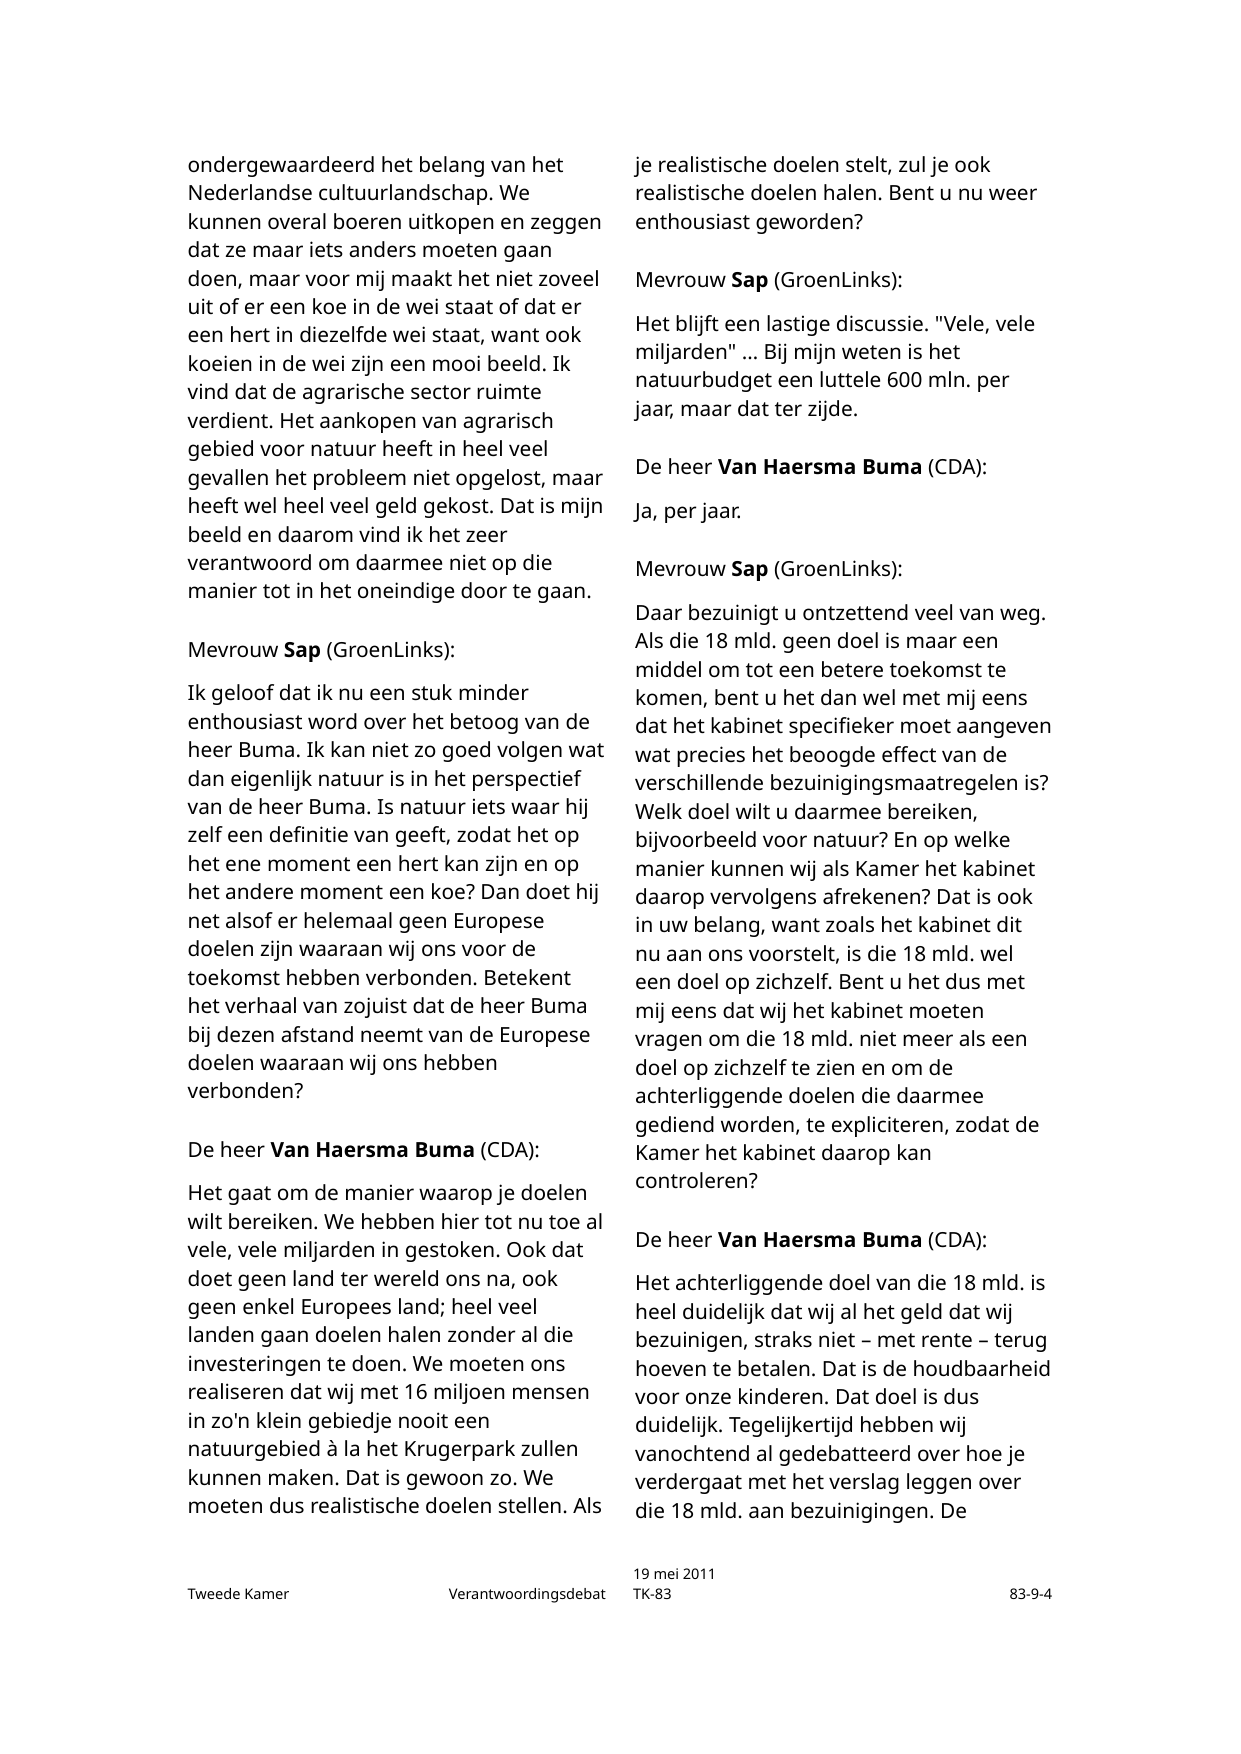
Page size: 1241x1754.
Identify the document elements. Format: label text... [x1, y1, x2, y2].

text De heer Van Haersma Buma (CDA): [635, 1225, 1053, 1253]
text Ik geloof dat ik nu een stuk minder enthousiast word over het betoog van de heer Buma. Ik kan niet zo goed volgen wat dan eigenlijk natuur is in het perspectief van de heer Buma. Is natuur iets waar hij zelf een definitie van geeft, zodat het op het ene moment een hert kan zijn en op het andere moment een koe? Dan doet hij net alsof er helemaal geen Europese doelen zijn waaraan wij ons voor de toekomst hebben verbonden. Betekent het verhaal van zojuist dat de heer Buma bij dezen afstand neemt van de Europese doelen waaraan wij ons hebben verbonden? [187, 678, 605, 1105]
text Ja, per jaar. [635, 496, 1053, 524]
text Mevrouw Sap (GroenLinks): [635, 554, 1053, 583]
text ondergewaardeerd het belang van het Nederlandse cultuurlandschap. We kunnen overal boeren uitkopen en zeggen dat ze maar iets anders moeten gaan doen, maar voor mij maakt het niet zoveel uit of er een koe in de wei staat of dat er een hert in diezelfde wei staat, want ook koeien in de wei zijn een mooi beeld. Ik vind dat de agrarische sector ruimte verdient. Het aankopen van agrarisch gebied voor natuur heeft in heel veel gevallen het probleem niet opgelost, maar heeft wel heel veel geld gekost. Dat is mijn beeld en daarom vind ik het zeer verantwoord om daarmee niet op die manier tot in het oneindige door te gaan. [187, 150, 605, 605]
text De heer Van Haersma Buma (CDA): [635, 452, 1053, 481]
text Het blijft een lastige discussie. "Vele, vele miljarden" … Bij mijn weten is het natuurbudget een luttele 600 mln. per jaar, maar dat ter zijde. [635, 309, 1053, 422]
text Mevrouw Sap (GroenLinks): [635, 265, 1053, 294]
text je realistische doelen stelt, zul je ook realistische doelen halen. Bent u nu weer enthousiast geworden? [635, 150, 1053, 235]
text Het achterliggende doel van die 18 mld. is heel duidelijk dat wij al het geld dat wij bezuinigen, straks niet – met rente – terug hoeven te betalen. Dat is de houdbaarheid voor onze kinderen. Dat doel is dus duidelijk. Tegelijkertijd hebben wij vanochtend al gedebatteerd over hoe je verdergaat met het verslag leggen over die 18 mld. aan bezuinigingen. De [635, 1268, 1053, 1524]
text Het gaat om de manier waarop je doelen wilt bereiken. We hebben hier tot nu toe al vele, vele miljarden in gestoken. Ook dat doet geen land ter wereld ons na, ook geen enkel Europees land; heel veel landen gaan doelen halen zonder al die investeringen te doen. We moeten ons realiseren dat wij met 16 miljoen mensen in zo'n klein gebiedje nooit een natuurgebied à la het Krugerpark zullen kunnen maken. Dat is gewoon zo. We moeten dus realistische doelen stellen. Als [187, 1178, 605, 1520]
text De heer Van Haersma Buma (CDA): [187, 1135, 605, 1163]
text Mevrouw Sap (GroenLinks): [187, 635, 605, 663]
text Daar bezuinigt u ontzettend veel van weg. Als die 18 mld. geen doel is maar een middel om tot een betere toekomst te komen, bent u het dan wel met mij eens dat het kabinet specifieker moet aangeven wat precies het beoogde effect van de verschillende bezuinigingsmaatregelen is? Welk doel wilt u daarmee bereiken, bijvoorbeeld voor natuur? En op welke manier kunnen wij als Kamer het kabinet daarop vervolgens afrekenen? Dat is ook in uw belang, want zoals het kabinet dit nu aan ons voorstelt, is die 18 mld. wel een doel op zichzelf. Bent u het dus met mij eens dat wij het kabinet moeten vragen om die 18 mld. niet meer als een doel op zichzelf te zien en om de achterliggende doelen die daarmee gediend worden, te expliciteren, zodat de Kamer het kabinet daarop kan controleren? [635, 598, 1053, 1195]
